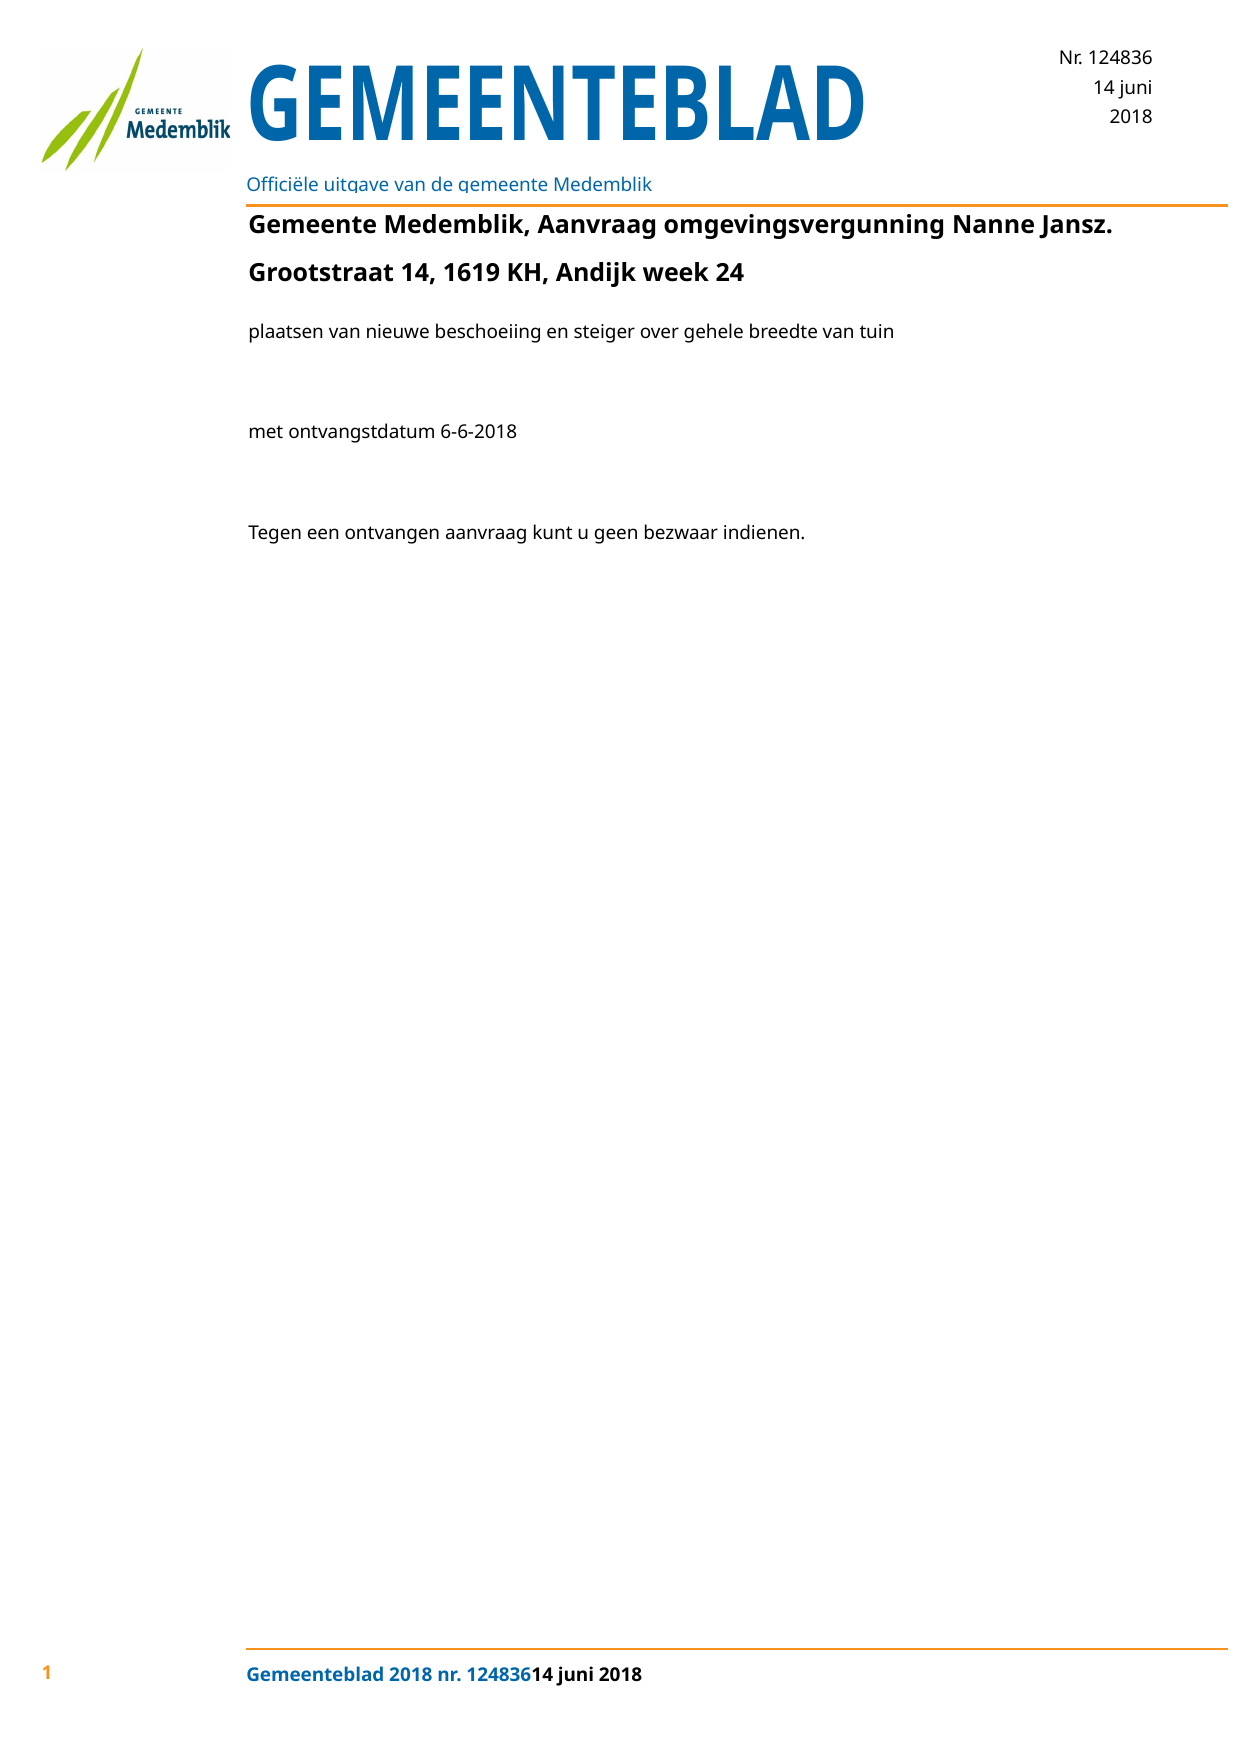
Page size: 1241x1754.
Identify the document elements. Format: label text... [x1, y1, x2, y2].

picture [41, 47, 231, 172]
text Gemeente Medemblik, Aanvraag omgevingsvergunning Nanne Jansz. Grootstraat 14, 1619 KH, Andijk week 24 [248, 207, 1152, 288]
text plaatsen van nieuwe beschoeiing en steiger over gehele breedte van tuin [248, 318, 1152, 344]
text Tegen een ontvangen aanvraag kunt u geen bezwaar indienen. [248, 519, 1152, 545]
text met ontvangstdatum 6-6-2018 [248, 419, 1152, 444]
